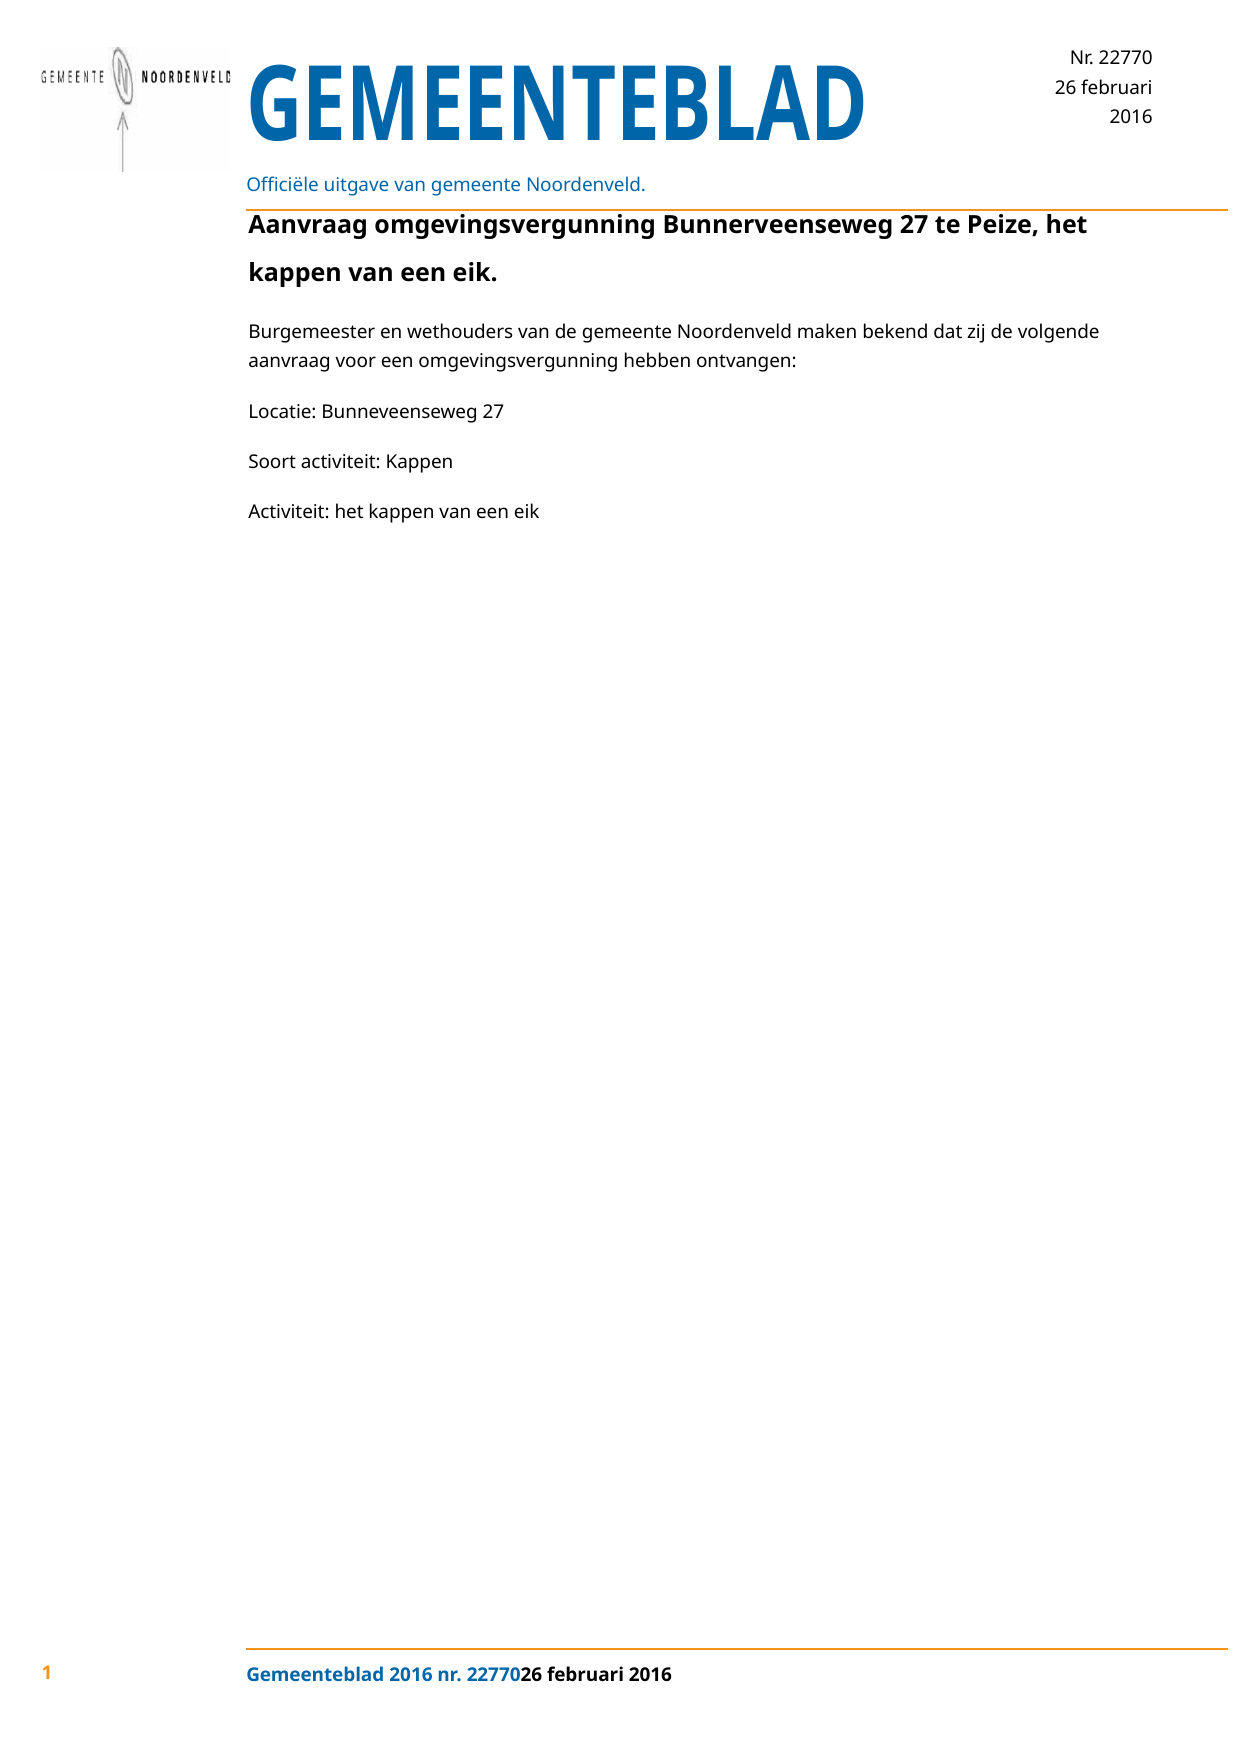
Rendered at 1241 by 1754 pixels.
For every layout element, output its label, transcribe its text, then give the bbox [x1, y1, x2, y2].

picture [41, 47, 231, 172]
text Locatie: Bunneveenseweg 27 [248, 398, 1152, 424]
text Burgemeester en wethouders van de gemeente Noordenveld maken bekend dat zij de volgende aanvraag voor een omgevingsvergunning hebben ontvangen: [248, 318, 1152, 373]
text Aanvraag omgevingsvergunning Bunnerveenseweg 27 te Peize, het kappen van een eik. [248, 211, 1152, 288]
text Activiteit: het kappen van een eik [248, 499, 1152, 524]
text Soort activiteit: Kappen [248, 448, 1152, 474]
